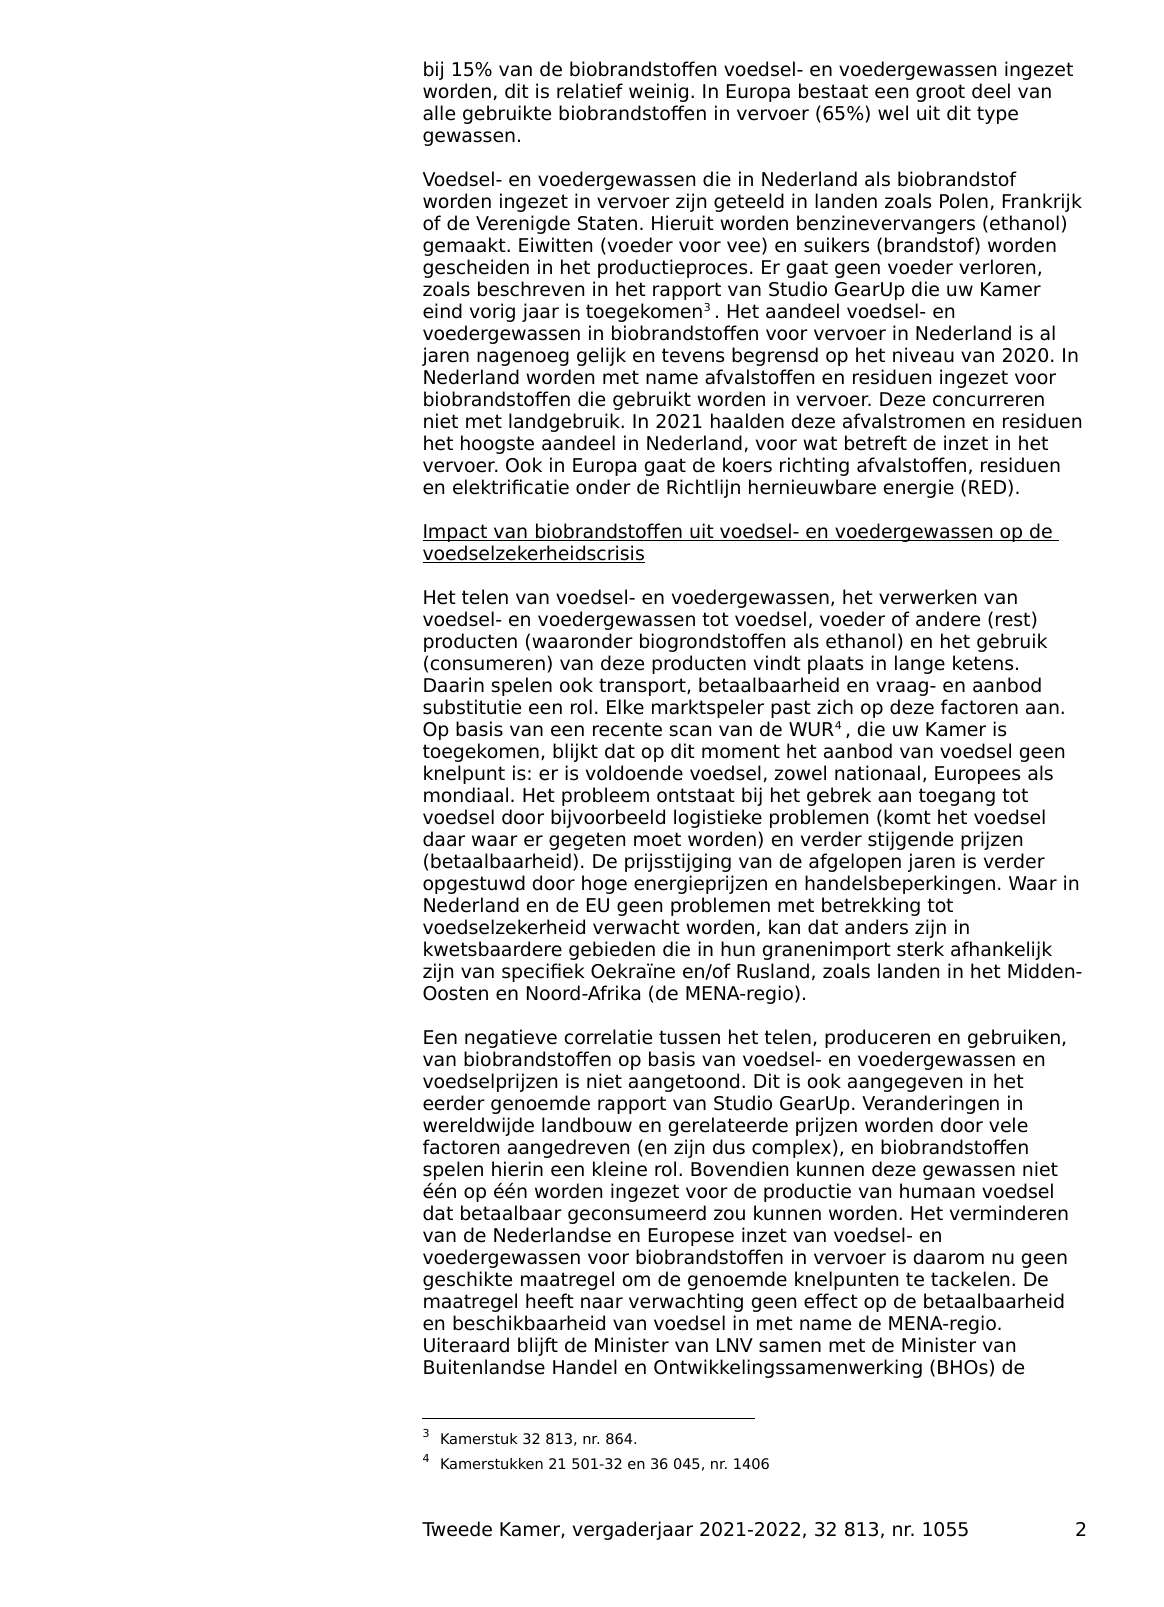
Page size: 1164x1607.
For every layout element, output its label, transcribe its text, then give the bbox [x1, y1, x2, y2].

text Voedsel- en voedergewassen die in Nederland als biobrandstof worden ingezet in vervoer zijn geteeld in landen zoals Polen, Frankrijk of de Verenigde Staten. Hieruit worden benzinevervangers (ethanol) gemaakt. Eiwitten (voeder voor vee) en suikers (brandstof) worden gescheiden in het productieproces. Er gaat geen voeder verloren, zoals beschreven in het rapport van Studio GearUp die uw Kamer eind vorig jaar is toegekomen. Het aandeel voedsel- en voedergewassen in biobrandstoffen voor vervoer in Nederland is al jaren nagenoeg gelijk en tevens begrensd op het niveau van 2020. In Nederland worden met name afvalstoffen en residuen ingezet voor biobrandstoffen die gebruikt worden in vervoer. Deze concurreren niet met landgebruik. In 2021 haalden deze afvalstromen en residuen het hoogste aandeel in Nederland, voor wat betreft de inzet in het vervoer. Ook in Europa gaat de koers richting afvalstoffen, residuen en elektrificatie onder de Richtlijn hernieuwbare energie (RED). [422, 169, 1087, 499]
text Kamerstuk 32 813, nr. 864. [422, 1427, 1087, 1449]
text bij 15% van de biobrandstoffen voedsel- en voedergewassen ingezet worden, dit is relatief weinig. In Europa bestaat een groot deel van alle gebruikte biobrandstoffen in vervoer (65%) wel uit dit type gewassen. [422, 59, 1087, 147]
text Het telen van voedsel- en voedergewassen, het verwerken van voedsel- en voedergewassen tot voedsel, voeder of andere (rest) producten (waaronder biogrondstoffen als ethanol) en het gebruik (consumeren) van deze producten vindt plaats in lange ketens. Daarin spelen ook transport, betaalbaarheid en vraag- en aanbod substitutie een rol. Elke marktspeler past zich op deze factoren aan. Op basis van een recente scan van de WUR, die uw Kamer is toegekomen, blijkt dat op dit moment het aanbod van voedsel geen knelpunt is: er is voldoende voedsel, zowel nationaal, Europees als mondiaal. Het probleem ontstaat bij het gebrek aan toegang tot voedsel door bijvoorbeeld logistieke problemen (komt het voedsel daar waar er gegeten moet worden) en verder stijgende prijzen (betaalbaarheid). De prijsstijging van de afgelopen jaren is verder opgestuwd door hoge energieprijzen en handelsbeperkingen. Waar in Nederland en de EU geen problemen met betrekking tot voedselzekerheid verwacht worden, kan dat anders zijn in kwetsbaardere gebieden die in hun granenimport sterk afhankelijk zijn van specifiek Oekraïne en/of Rusland, zoals landen in het Midden-Oosten en Noord-Afrika (de MENA-regio). [422, 587, 1087, 1005]
text Kamerstukken 21 501-32 en 36 045, nr. 1406 [422, 1452, 1087, 1474]
text Een negatieve correlatie tussen het telen, produceren en gebruiken, van biobrandstoffen op basis van voedsel- en voedergewassen en voedselprijzen is niet aangetoond. Dit is ook aangegeven in het eerder genoemde rapport van Studio GearUp. Veranderingen in wereldwijde landbouw en gerelateerde prijzen worden door vele factoren aangedreven (en zijn dus complex), en biobrandstoffen spelen hierin een kleine rol. Bovendien kunnen deze gewassen niet één op één worden ingezet voor de productie van humaan voedsel dat betaalbaar geconsumeerd zou kunnen worden. Het verminderen van de Nederlandse en Europese inzet van voedsel- en voedergewassen voor biobrandstoffen in vervoer is daarom nu geen geschikte maatregel om de genoemde knelpunten te tackelen. De maatregel heeft naar verwachting geen effect op de betaalbaarheid en beschikbaarheid van voedsel in met name de MENA-regio. Uiteraard blijft de Minister van LNV samen met de Minister van Buitenlandse Handel en Ontwikkelingssamenwerking (BHOs) de [422, 1027, 1087, 1379]
subtitle Impact van biobrandstoffen uit voedsel- en voedergewassen op de voedselzekerheidscrisis [422, 521, 1087, 565]
